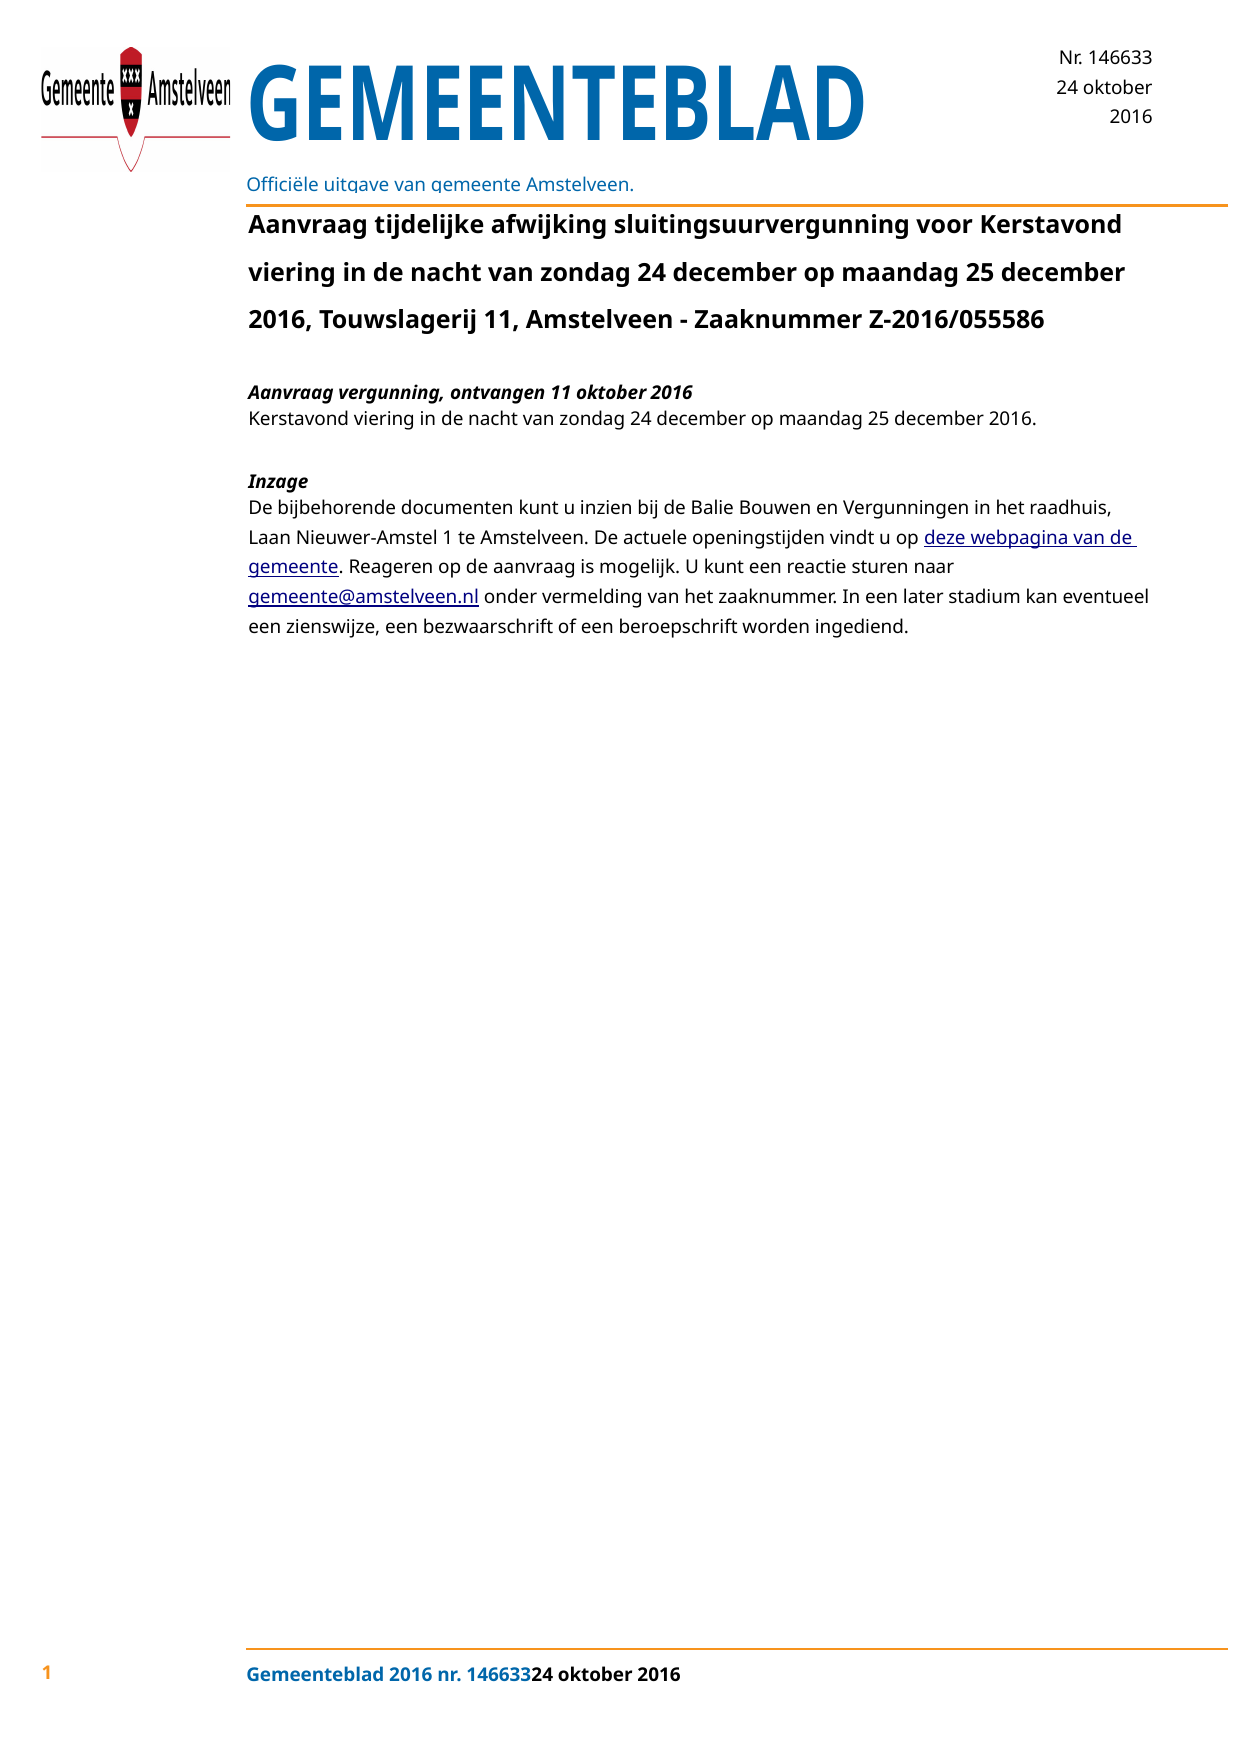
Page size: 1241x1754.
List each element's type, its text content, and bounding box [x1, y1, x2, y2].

text De bijbehorende documenten kunt u inzien bij de Balie Bouwen en Vergunningen in het raadhuis, Laan Nieuwer-Amstel 1 te Amstelveen. De actuele openingstijden vindt u op deze webpagina van de gemeente. Reageren op de aanvraag is mogelijk. U kunt een reactie sturen naar gemeente@amstelveen.nl onder vermelding van het zaaknummer. In een later stadium kan eventueel een zienswijze, een bezwaarschrift of een beroepschrift worden ingediend. [248, 494, 1152, 638]
text Kerstavond viering in de nacht van zondag 24 december op maandag 25 december 2016. [248, 405, 1152, 431]
text Aanvraag tijdelijke afwijking sluitingsuurvergunning voor Kerstavond viering in de nacht van zondag 24 december op maandag 25 december 2016, Touwslagerij 11, Amstelveen - Zaaknummer Z-2016/055586 [248, 207, 1152, 336]
text Aanvraag vergunning, ontvangen 11 oktober 2016 [248, 379, 1152, 405]
text Inzage [248, 469, 1152, 494]
picture [41, 47, 231, 172]
